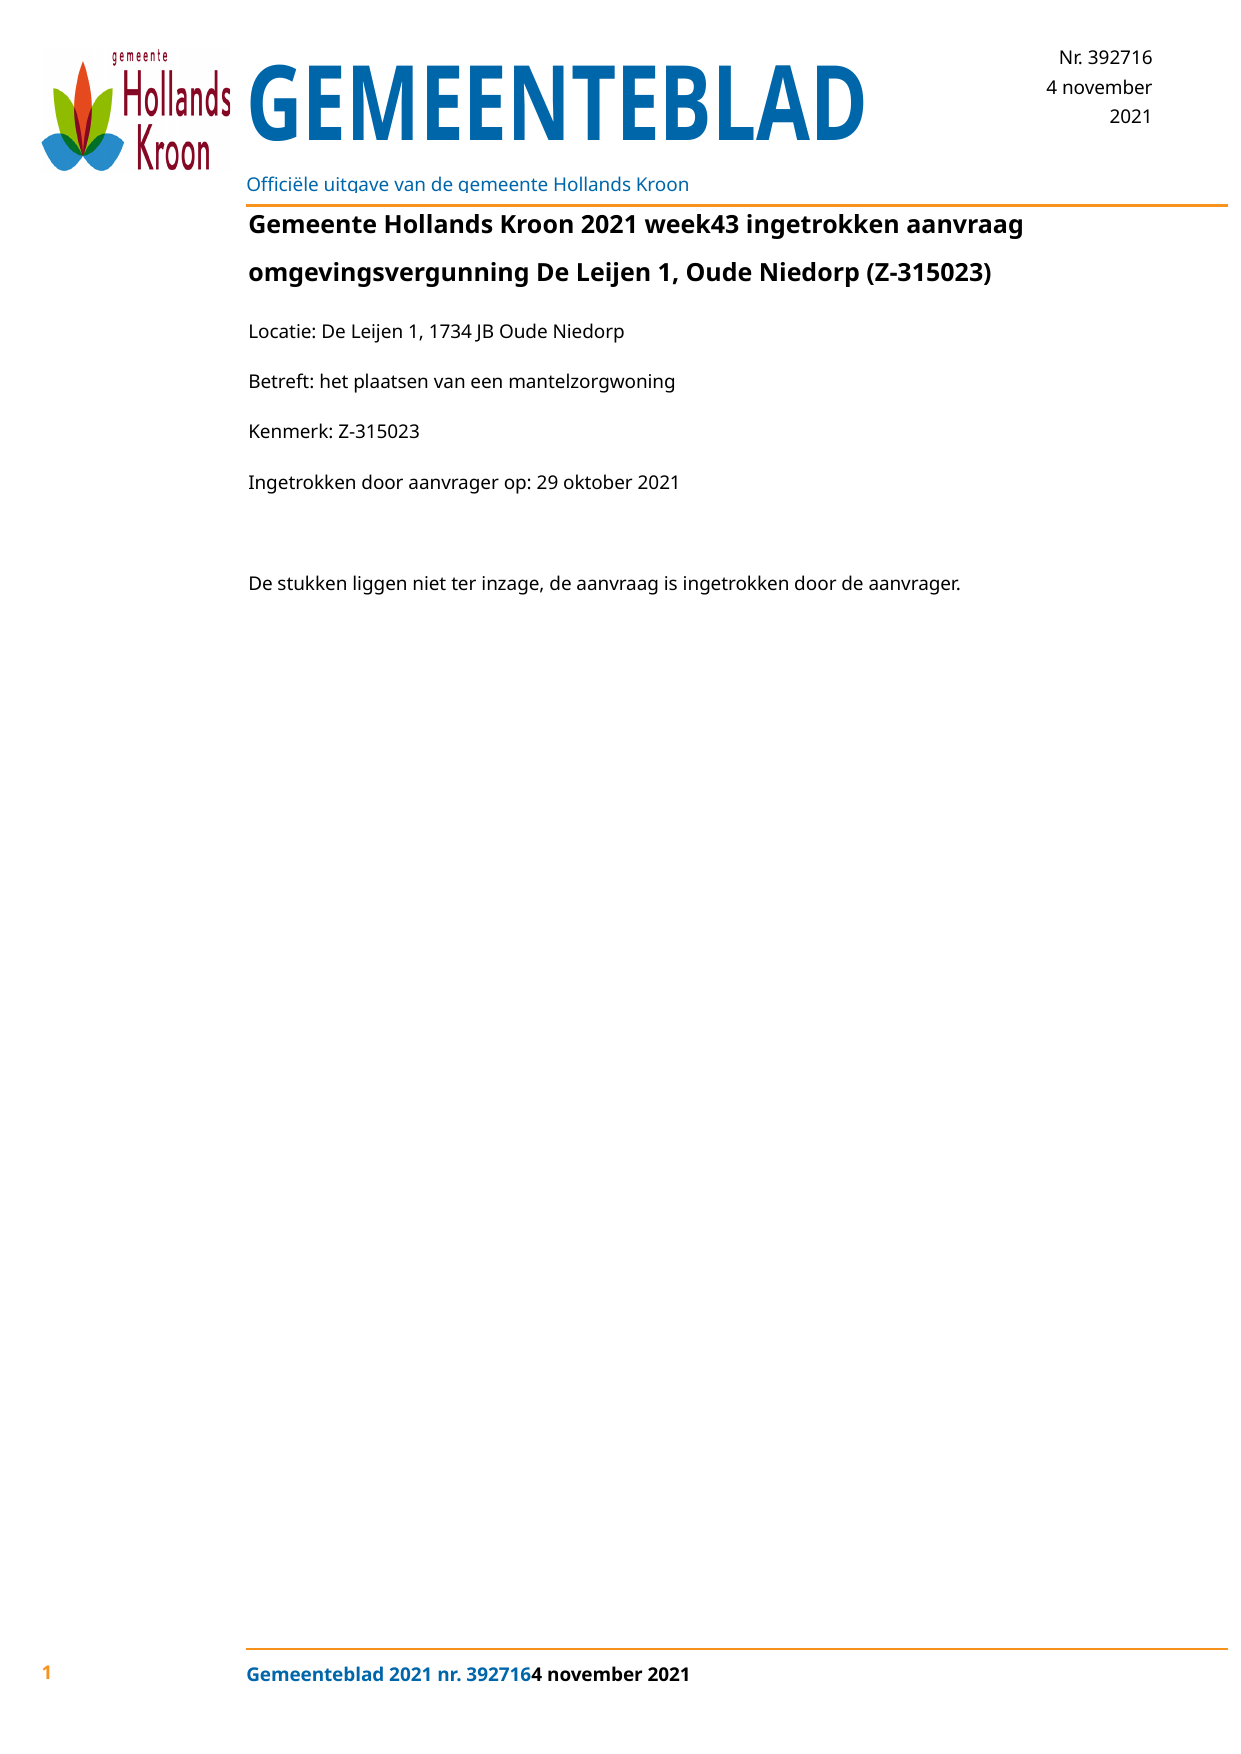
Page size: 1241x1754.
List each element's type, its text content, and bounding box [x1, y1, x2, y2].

text Kenmerk: Z-315023 [248, 419, 1152, 444]
text De stukken liggen niet ter inzage, de aanvraag is ingetrokken door de aanvrager. [248, 570, 1152, 596]
picture [41, 47, 231, 172]
text Betreft: het plaatsen van een mantelzorgwoning [248, 368, 1152, 394]
text Locatie: De Leijen 1, 1734 JB Oude Niedorp [248, 318, 1152, 344]
text Gemeente Hollands Kroon 2021 week43 ingetrokken aanvraag omgevingsvergunning De Leijen 1, Oude Niedorp (Z-315023) [248, 207, 1152, 288]
text Ingetrokken door aanvrager op: 29 oktober 2021 [248, 469, 1152, 495]
